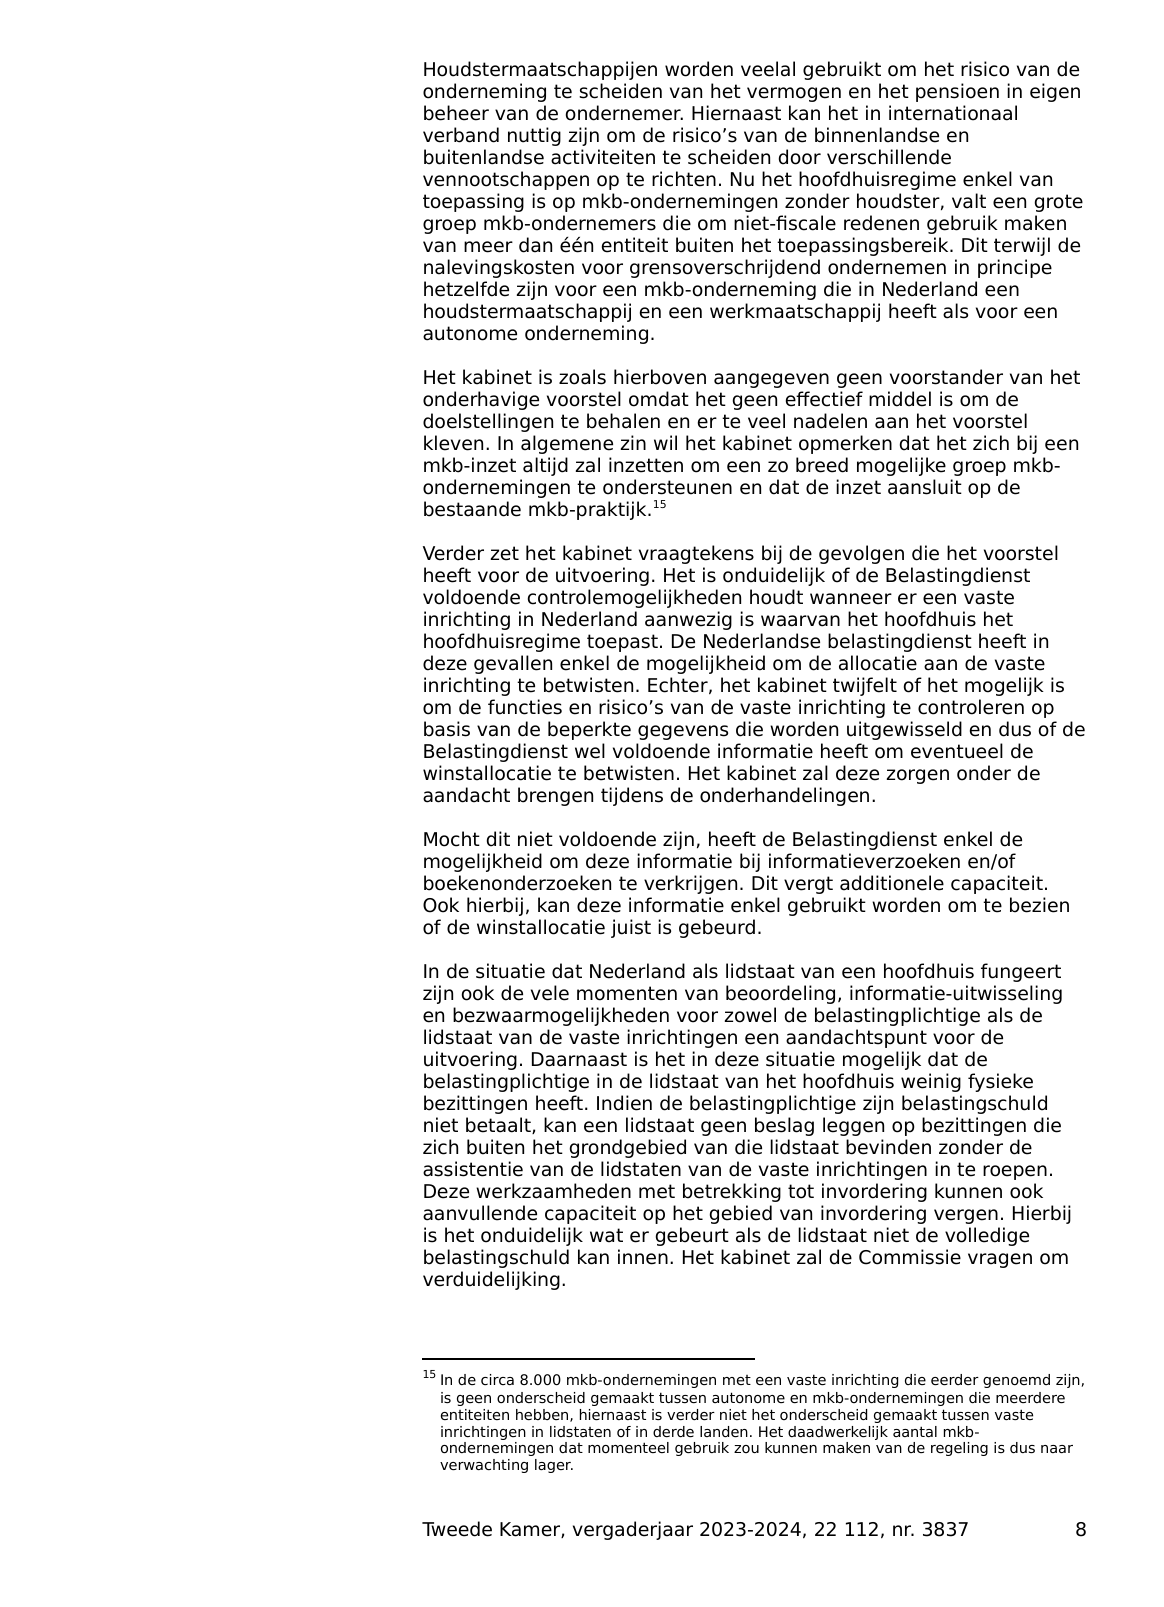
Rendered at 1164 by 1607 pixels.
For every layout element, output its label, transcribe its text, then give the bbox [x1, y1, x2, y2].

text Het kabinet is zoals hierboven aangegeven geen voorstander van het onderhavige voorstel omdat het geen effectief middel is om de doelstellingen te behalen en er te veel nadelen aan het voorstel kleven. In algemene zin wil het kabinet opmerken dat het zich bij een mkb-inzet altijd zal inzetten om een zo breed mogelijke groep mkb-ondernemingen te ondersteunen en dat de inzet aansluit op de bestaande mkb-praktijk. [422, 367, 1087, 521]
text Houdstermaatschappijen worden veelal gebruikt om het risico van de onderneming te scheiden van het vermogen en het pensioen in eigen beheer van de ondernemer. Hiernaast kan het in internationaal verband nuttig zijn om de risico’s van de binnenlandse en buitenlandse activiteiten te scheiden door verschillende vennootschappen op te richten. Nu het hoofdhuisregime enkel van toepassing is op mkb-ondernemingen zonder houdster, valt een grote groep mkb-ondernemers die om niet-fiscale redenen gebruik maken van meer dan één entiteit buiten het toepassingsbereik. Dit terwijl de nalevingskosten voor grensoverschrijdend ondernemen in principe hetzelfde zijn voor een mkb-onderneming die in Nederland een houdstermaatschappij en een werkmaatschappij heeft als voor een autonome onderneming. [422, 59, 1087, 345]
text In de circa 8.000 mkb-ondernemingen met een vaste inrichting die eerder genoemd zijn, is geen onderscheid gemaakt tussen autonome en mkb-ondernemingen die meerdere entiteiten hebben, hiernaast is verder niet het onderscheid gemaakt tussen vaste inrichtingen in lidstaten of in derde landen. Het daadwerkelijk aantal mkb-ondernemingen dat momenteel gebruik zou kunnen maken van de regeling is dus naar verwachting lager. [422, 1368, 1087, 1474]
text Mocht dit niet voldoende zijn, heeft de Belastingdienst enkel de mogelijkheid om deze informatie bij informatieverzoeken en/of boekenonderzoeken te verkrijgen. Dit vergt additionele capaciteit. Ook hierbij, kan deze informatie enkel gebruikt worden om te bezien of de winstallocatie juist is gebeurd. [422, 829, 1087, 939]
text Verder zet het kabinet vraagtekens bij de gevolgen die het voorstel heeft voor de uitvoering. Het is onduidelijk of de Belastingdienst voldoende controlemogelijkheden houdt wanneer er een vaste inrichting in Nederland aanwezig is waarvan het hoofdhuis het hoofdhuisregime toepast. De Nederlandse belastingdienst heeft in deze gevallen enkel de mogelijkheid om de allocatie aan de vaste inrichting te betwisten. Echter, het kabinet twijfelt of het mogelijk is om de functies en risico’s van de vaste inrichting te controleren op basis van de beperkte gegevens die worden uitgewisseld en dus of de Belastingdienst wel voldoende informatie heeft om eventueel de winstallocatie te betwisten. Het kabinet zal deze zorgen onder de aandacht brengen tijdens de onderhandelingen. [422, 543, 1087, 807]
text In de situatie dat Nederland als lidstaat van een hoofdhuis fungeert zijn ook de vele momenten van beoordeling, informatie-uitwisseling en bezwaarmogelijkheden voor zowel de belastingplichtige als de lidstaat van de vaste inrichtingen een aandachtspunt voor de uitvoering. Daarnaast is het in deze situatie mogelijk dat de belastingplichtige in de lidstaat van het hoofdhuis weinig fysieke bezittingen heeft. Indien de belastingplichtige zijn belastingschuld niet betaalt, kan een lidstaat geen beslag leggen op bezittingen die zich buiten het grondgebied van die lidstaat bevinden zonder de assistentie van de lidstaten van de vaste inrichtingen in te roepen. Deze werkzaamheden met betrekking tot invordering kunnen ook aanvullende capaciteit op het gebied van invordering vergen. Hierbij is het onduidelijk wat er gebeurt als de lidstaat niet de volledige belastingschuld kan innen. Het kabinet zal de Commissie vragen om verduidelijking. [422, 961, 1087, 1291]
